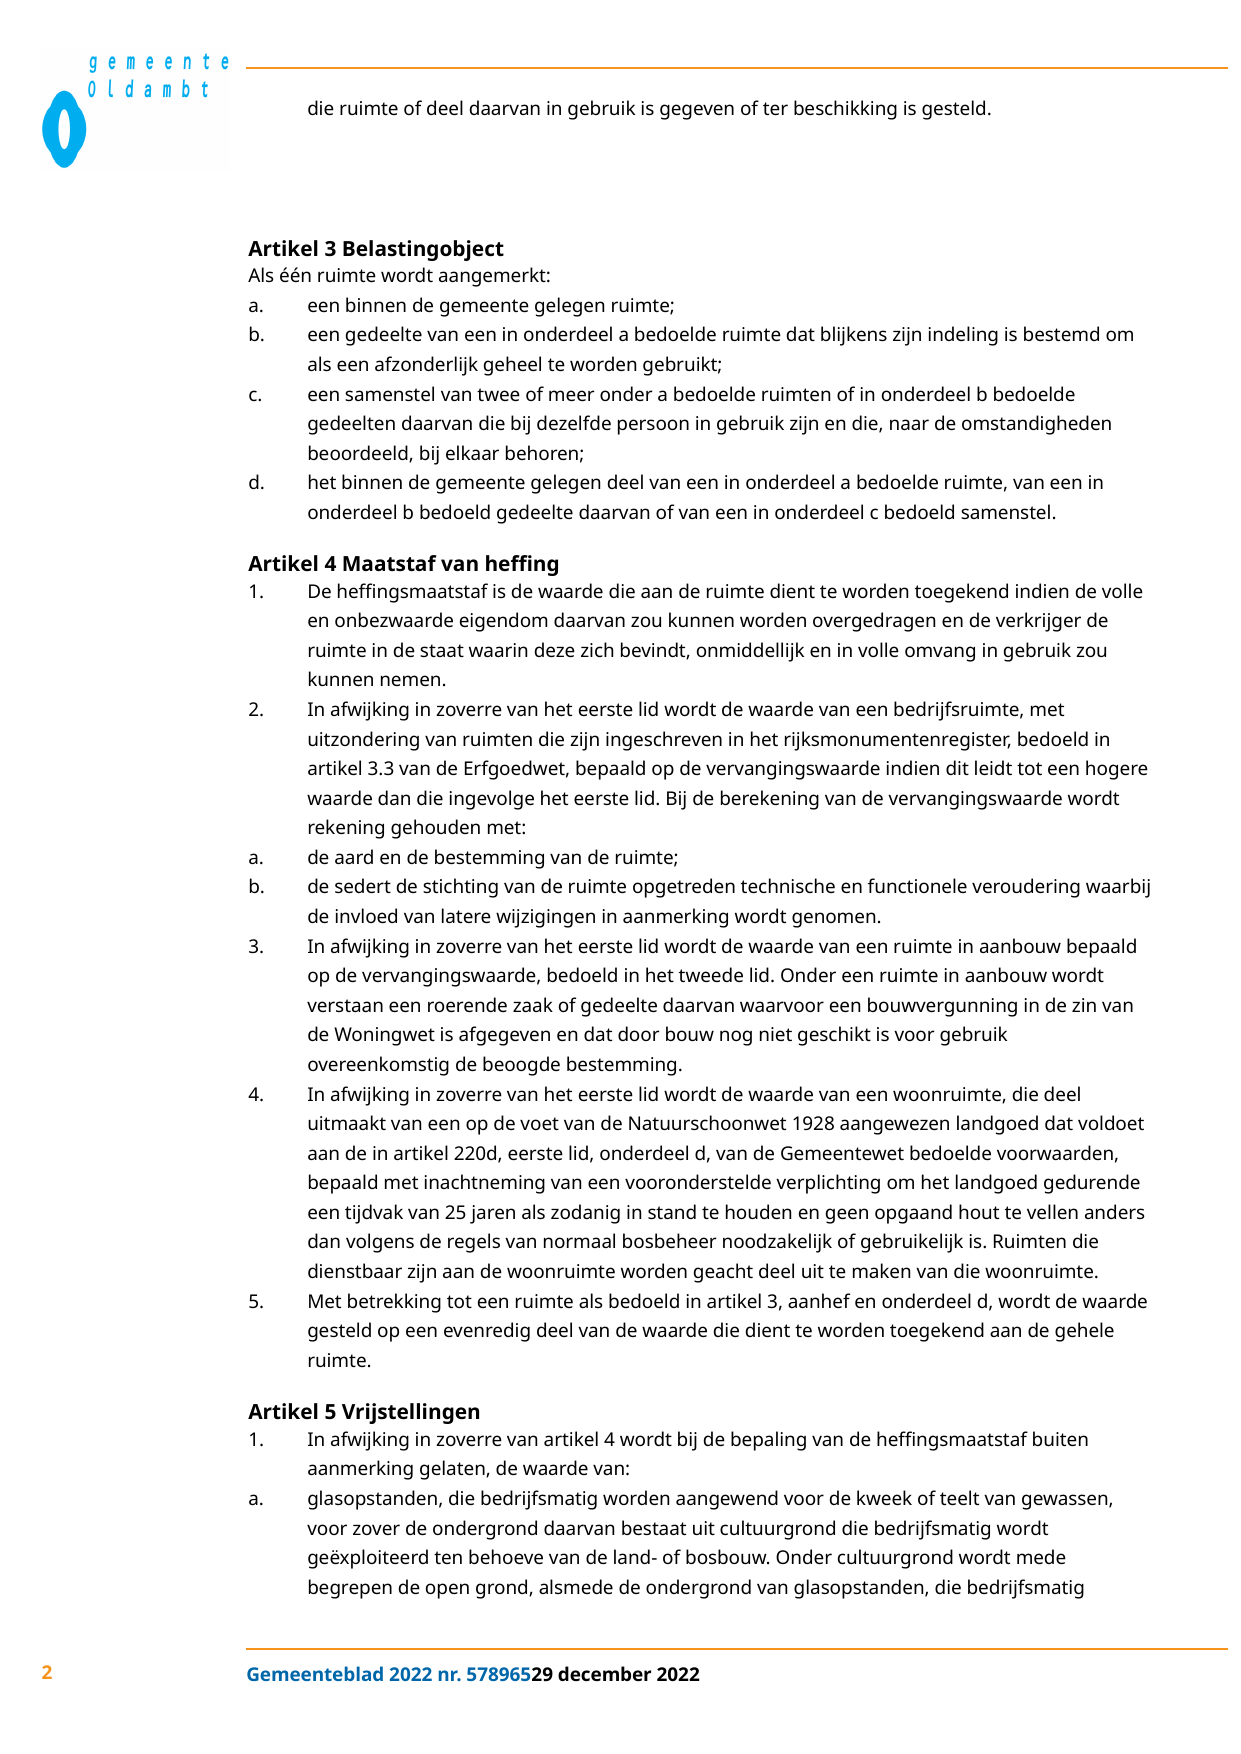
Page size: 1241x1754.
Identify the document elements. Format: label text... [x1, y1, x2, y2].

list In afwijking in zoverre van het eerste lid wordt de waarde van een ruimte in aanbouw bepaald op de vervangingswaarde, bedoeld in het tweede lid. Onder een ruimte in aanbouw wordt verstaan een roerende zaak of gedeelte daarvan waarvoor een bouwvergunning in de zin van de Woningwet is afgegeven en dat door bouw nog niet geschikt is voor gebruik overeenkomstig de beoogde bestemming. [248, 933, 1152, 1077]
text Artikel 4 Maatstaf van heffing [248, 549, 1152, 578]
picture [41, 47, 231, 172]
list een binnen de gemeente gelegen ruimte; [248, 292, 1152, 318]
list De heffingsmaatstaf is de waarde die aan de ruimte dient te worden toegekend indien de volle en onbezwaarde eigendom daarvan zou kunnen worden overgedragen en de verkrijger de ruimte in de staat waarin deze zich bevindt, onmiddellijk en in volle omvang in gebruik zou kunnen nemen. [248, 578, 1152, 692]
list In afwijking in zoverre van het eerste lid wordt de waarde van een woonruimte, die deel uitmaakt van een op de voet van de Natuurschoonwet 1928 aangewezen landgoed dat voldoet aan de in artikel 220d, eerste lid, onderdeel d, van de Gemeentewet bedoelde voorwaarden, bepaald met inachtneming van een vooronderstelde verplichting om het landgoed gedurende een tijdvak van 25 jaren als zodanig in stand te houden en geen opgaand hout te vellen anders dan volgens de regels van normaal bosbeheer noodzakelijk of gebruikelijk is. Ruimten die dienstbaar zijn aan de woonruimte worden geacht deel uit te maken van die woonruimte. [248, 1081, 1152, 1284]
list de aard en de bestemming van de ruimte; [248, 844, 1152, 870]
list die ruimte of deel daarvan in gebruik is gegeven of ter beschikking is gesteld. [248, 95, 1152, 121]
list het binnen de gemeente gelegen deel van een in onderdeel a bedoelde ruimte, van een in onderdeel b bedoeld gedeelte daarvan of van een in onderdeel c bedoeld samenstel. [248, 469, 1152, 525]
text Artikel 3 Belastingobject [248, 234, 1152, 262]
list Met betrekking tot een ruimte als bedoeld in artikel 3, aanhef en onderdeel d, wordt de waarde gesteld op een evenredig deel van de waarde die dient te worden toegekend aan de gehele ruimte. [248, 1288, 1152, 1373]
list een samenstel van twee of meer onder a bedoelde ruimten of in onderdeel b bedoelde gedeelten daarvan die bij dezelfde persoon in gebruik zijn en die, naar de omstandigheden beoordeeld, bij elkaar behoren; [248, 381, 1152, 466]
list een gedeelte van een in onderdeel a bedoelde ruimte dat blijkens zijn indeling is bestemd om als een afzonderlijk geheel te worden gebruikt; [248, 322, 1152, 377]
list de sedert de stichting van de ruimte opgetreden technische en functionele veroudering waarbij de invloed van latere wijzigingen in aanmerking wordt genomen. [248, 874, 1152, 929]
list In afwijking in zoverre van artikel 4 wordt bij de bepaling van de heffingsmaatstaf buiten aanmerking gelaten, de waarde van: [248, 1426, 1152, 1481]
text Artikel 5 Vrijstellingen [248, 1397, 1152, 1426]
list In afwijking in zoverre van het eerste lid wordt de waarde van een bedrijfsruimte, met uitzondering van ruimten die zijn ingeschreven in het rijksmonumentenregister, bedoeld in artikel 3.3 van de Erfgoedwet, bepaald op de vervangingswaarde indien dit leidt tot een hogere waarde dan die ingevolge het eerste lid. Bij de berekening van de vervangingswaarde wordt rekening gehouden met: [248, 696, 1152, 840]
text Als één ruimte wordt aangemerkt: [248, 262, 1152, 288]
list glasopstanden, die bedrijfsmatig worden aangewend voor de kweek of teelt van gewassen, voor zover de ondergrond daarvan bestaat uit cultuurgrond die bedrijfsmatig wordt geëxploiteerd ten behoeve van de land- of bosbouw. Onder cultuurgrond wordt mede begrepen de open grond, alsmede de ondergrond van glasopstanden, die bedrijfsmatig [248, 1485, 1152, 1599]
